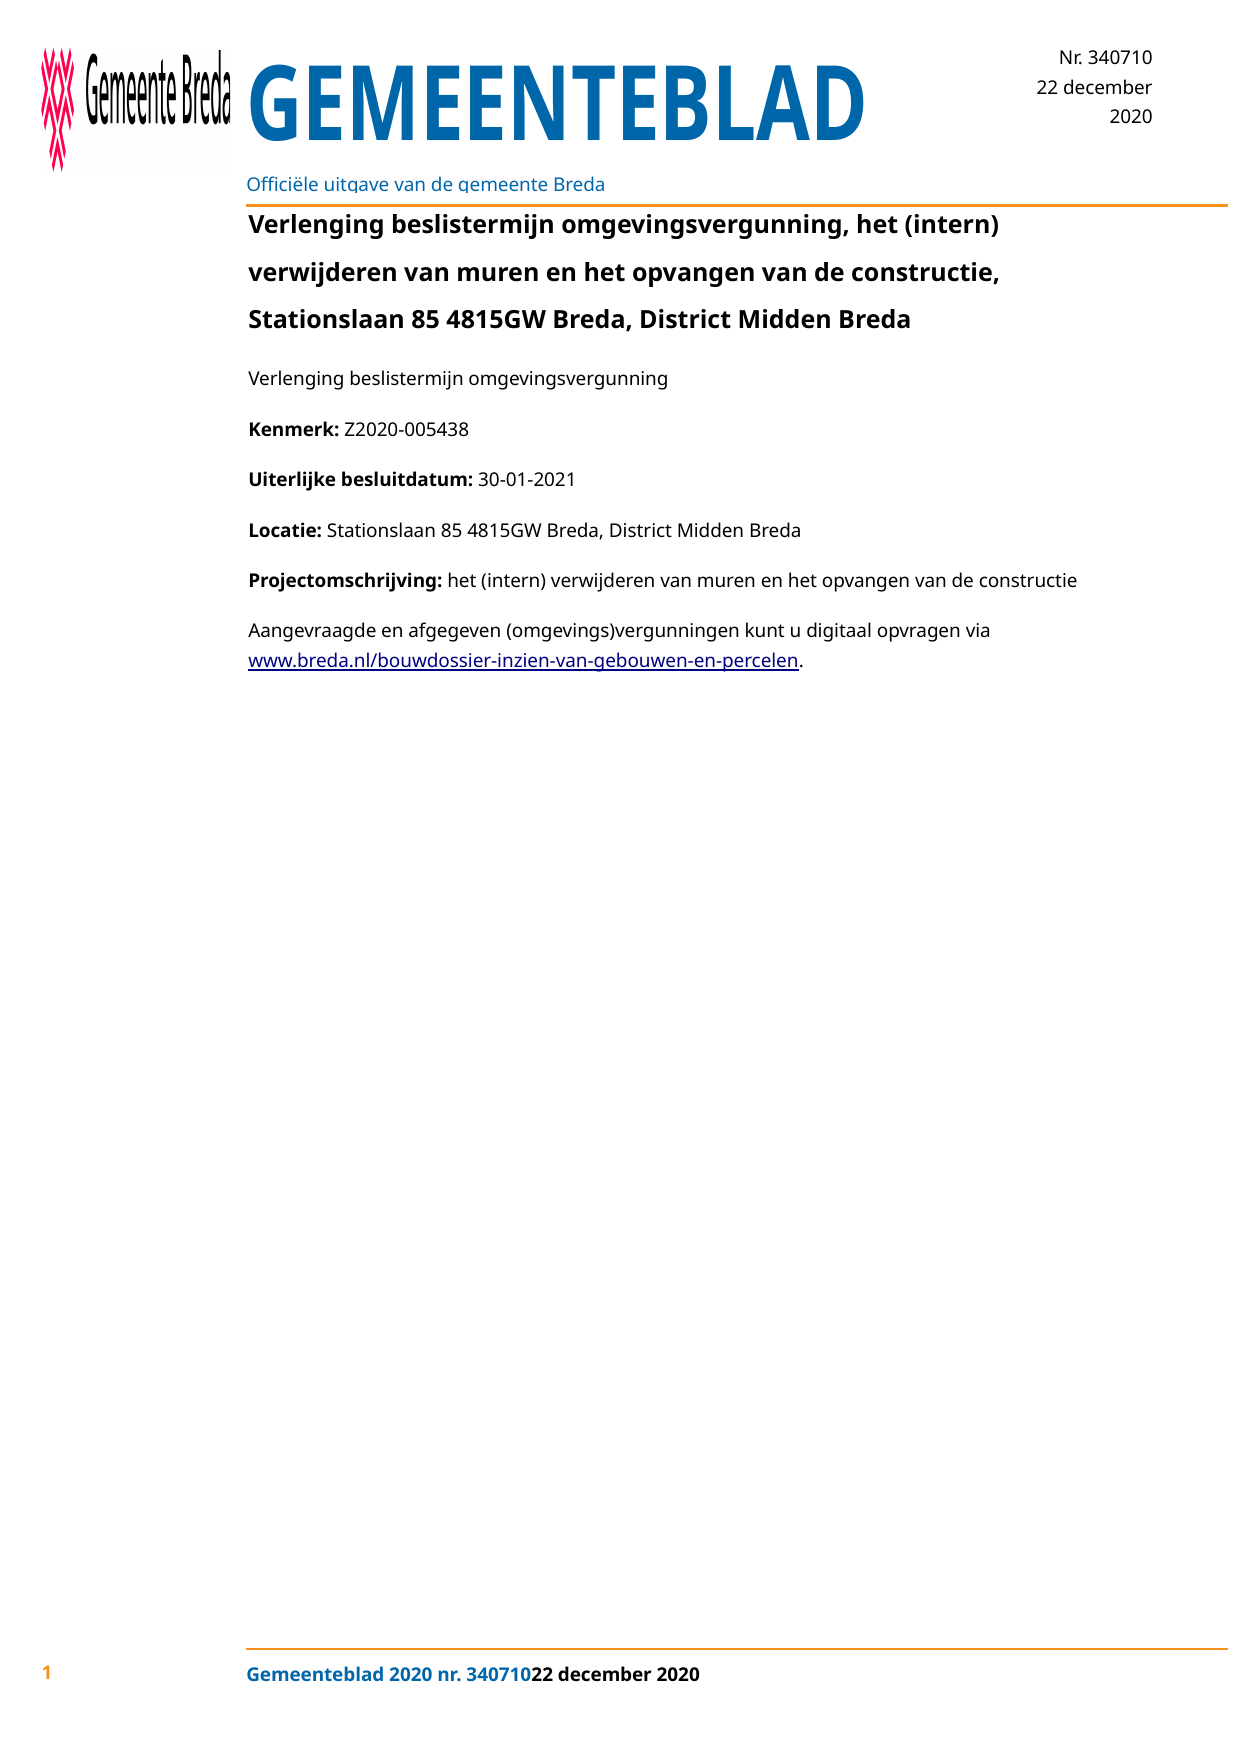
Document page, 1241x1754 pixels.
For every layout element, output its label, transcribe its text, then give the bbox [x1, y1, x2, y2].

text Verlenging beslistermijn omgevingsvergunning, het (intern) verwijderen van muren en het opvangen van de constructie, Stationslaan 85 4815GW Breda, District Midden Breda [248, 207, 1152, 336]
text Locatie: Stationslaan 85 4815GW Breda, District Midden Breda [248, 517, 1152, 542]
text Kenmerk: Z2020-005438 [248, 416, 1152, 442]
text Aangevraagde en afgegeven (omgevings)vergunningen kunt u digitaal opvragen via www.breda.nl/bouwdossier-inzien-van-gebouwen-en-percelen. [248, 618, 1152, 673]
text Verlenging beslistermijn omgevingsvergunning [248, 366, 1152, 391]
text Projectomschrijving: het (intern) verwijderen van muren en het opvangen van de constructie [248, 567, 1152, 593]
text Uiterlijke besluitdatum: 30-01-2021 [248, 466, 1152, 492]
picture [41, 47, 231, 172]
